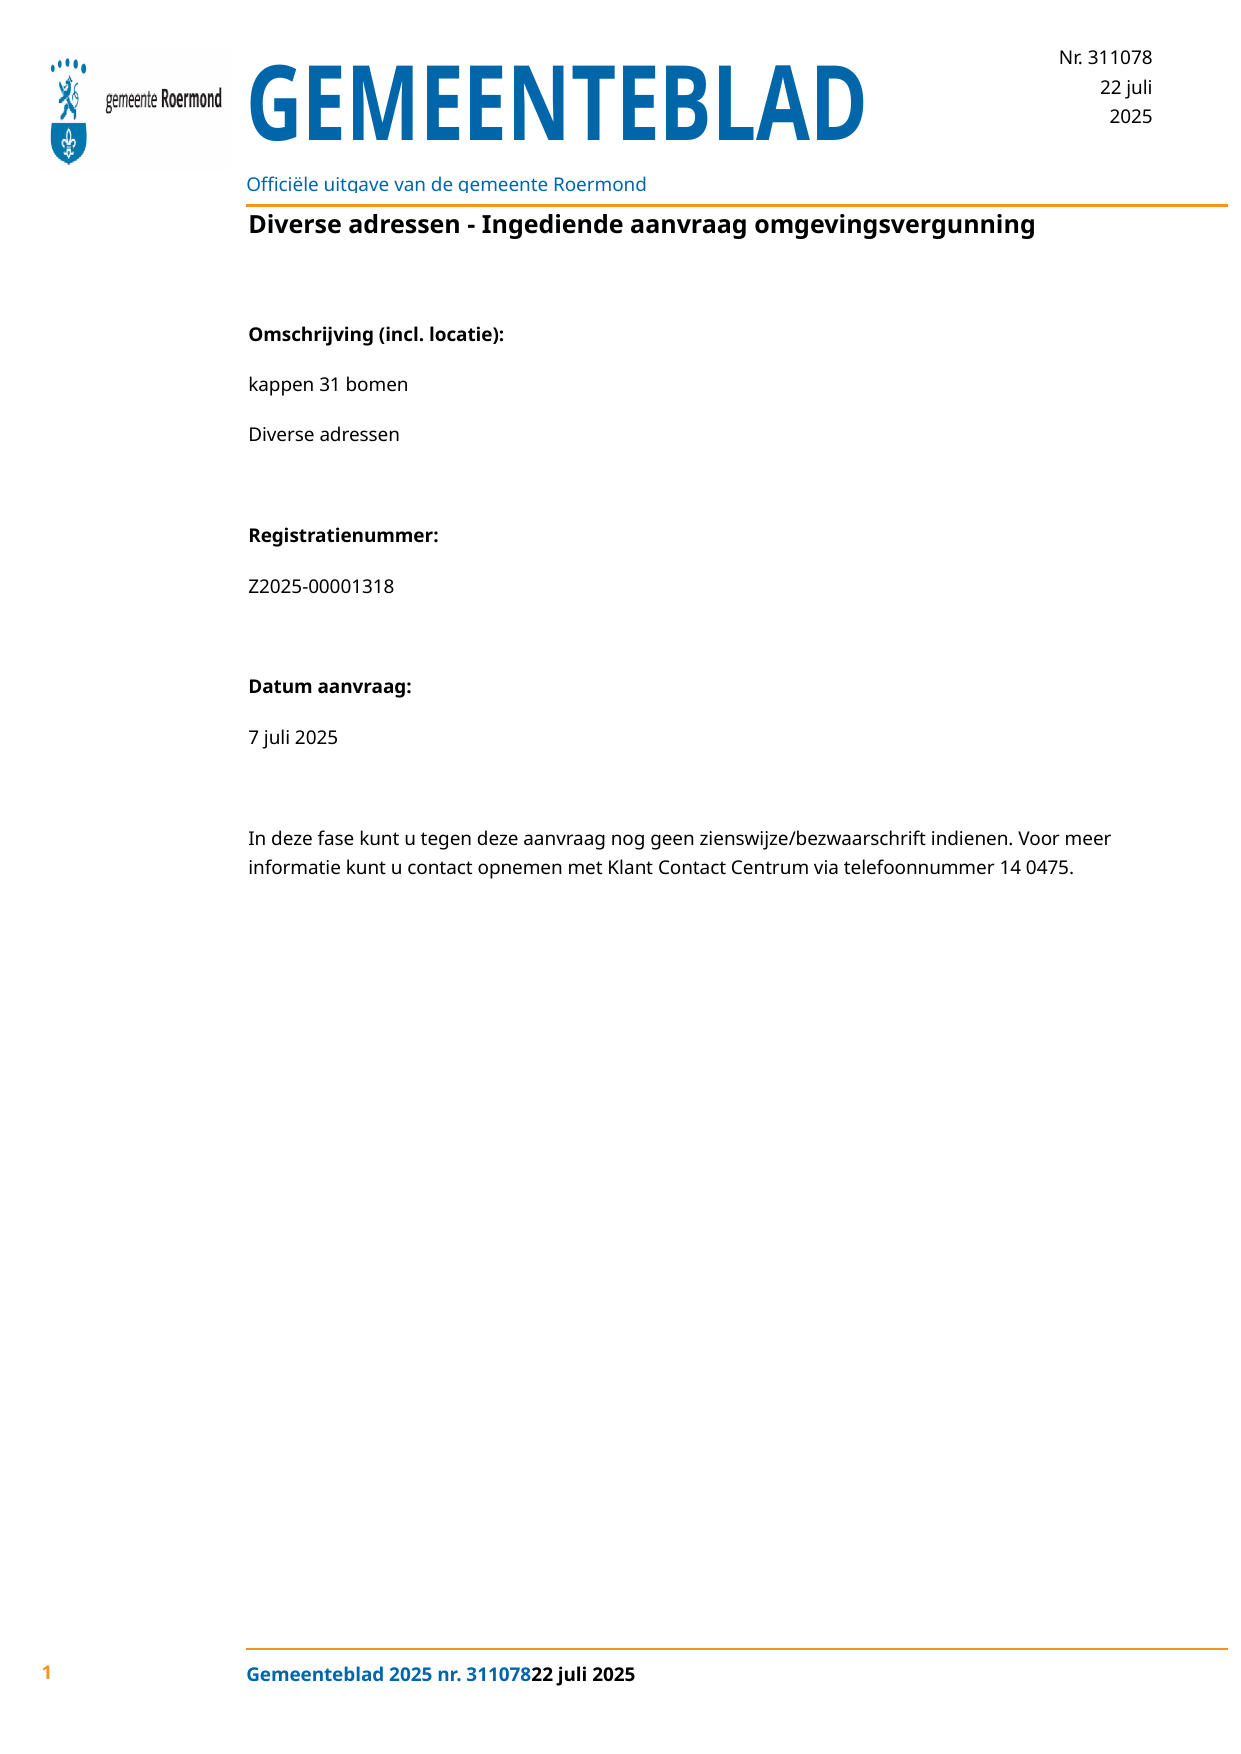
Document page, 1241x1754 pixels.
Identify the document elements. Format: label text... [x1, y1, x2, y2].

text Diverse adressen - Ingediende aanvraag omgevingsvergunning [248, 207, 1152, 241]
text kappen 31 bomen [248, 371, 1152, 397]
text Datum aanvraag: [248, 674, 1152, 699]
picture [41, 47, 231, 172]
text In deze fase kunt u tegen deze aanvraag nog geen zienswijze/bezwaarschrift indienen. Voor meer informatie kunt u contact opnemen met Klant Contact Centrum via telefoonnummer 14 0475. [248, 825, 1152, 880]
text Omschrijving (incl. locatie): [248, 321, 1152, 346]
text Z2025-00001318 [248, 573, 1152, 598]
text 7 juli 2025 [248, 724, 1152, 750]
text Diverse adressen [248, 422, 1152, 447]
text Registratienummer: [248, 522, 1152, 548]
